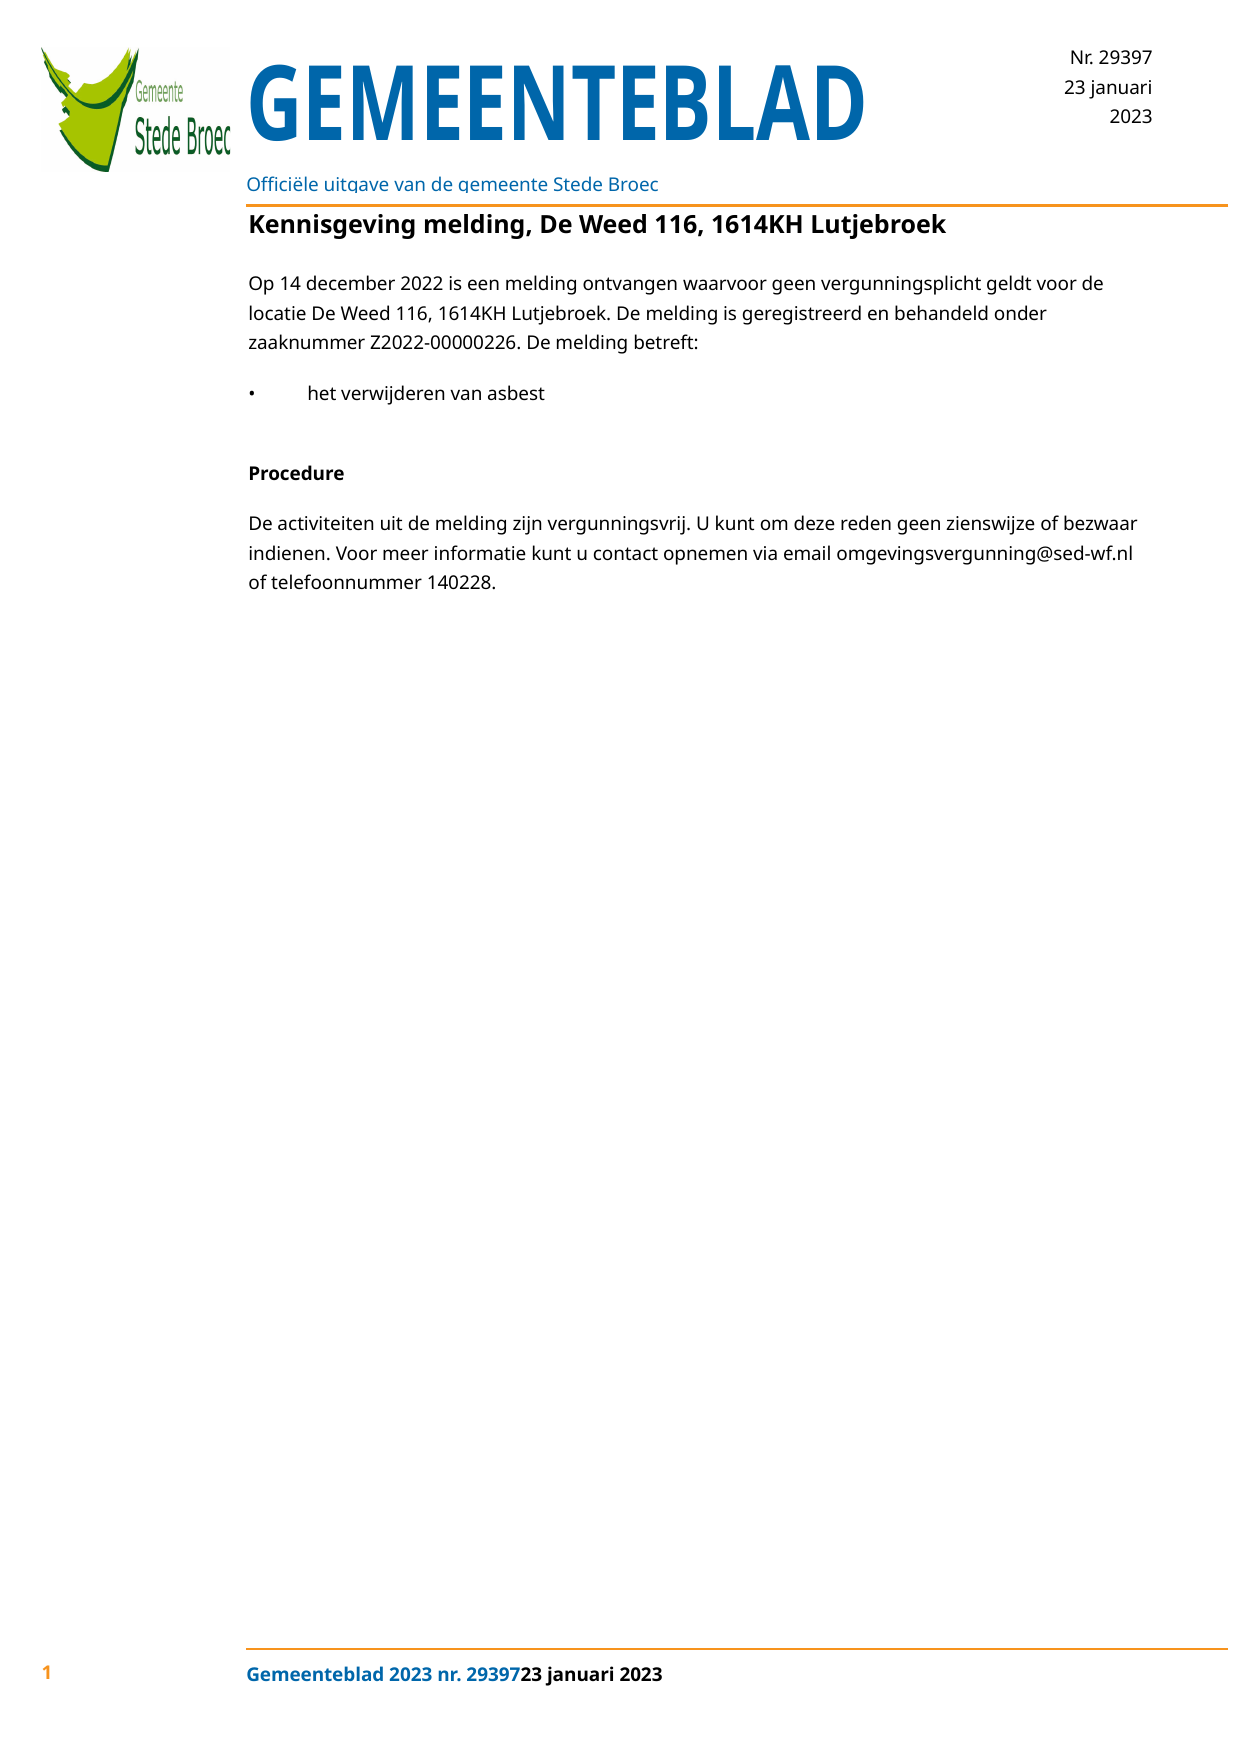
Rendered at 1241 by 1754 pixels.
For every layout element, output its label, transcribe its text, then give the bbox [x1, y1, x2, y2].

text Procedure [248, 460, 1152, 486]
text Kennisgeving melding, De Weed 116, 1614KH Lutjebroek [248, 207, 1152, 241]
text De activiteiten uit de melding zijn vergunningsvrij. U kunt om deze reden geen zienswijze of bezwaar indienen. Voor meer informatie kunt u contact opnemen via email omgevingsvergunning@sed-wf.nl of telefoonnummer 140228. [248, 510, 1152, 595]
text Op 14 december 2022 is een melding ontvangen waarvoor geen vergunningsplicht geldt voor de locatie De Weed 116, 1614KH Lutjebroek. De melding is geregistreerd en behandeld onder zaaknummer Z2022-00000226. De melding betreft: [248, 270, 1152, 355]
picture [41, 47, 231, 172]
list het verwijderen van asbest [248, 380, 1152, 406]
